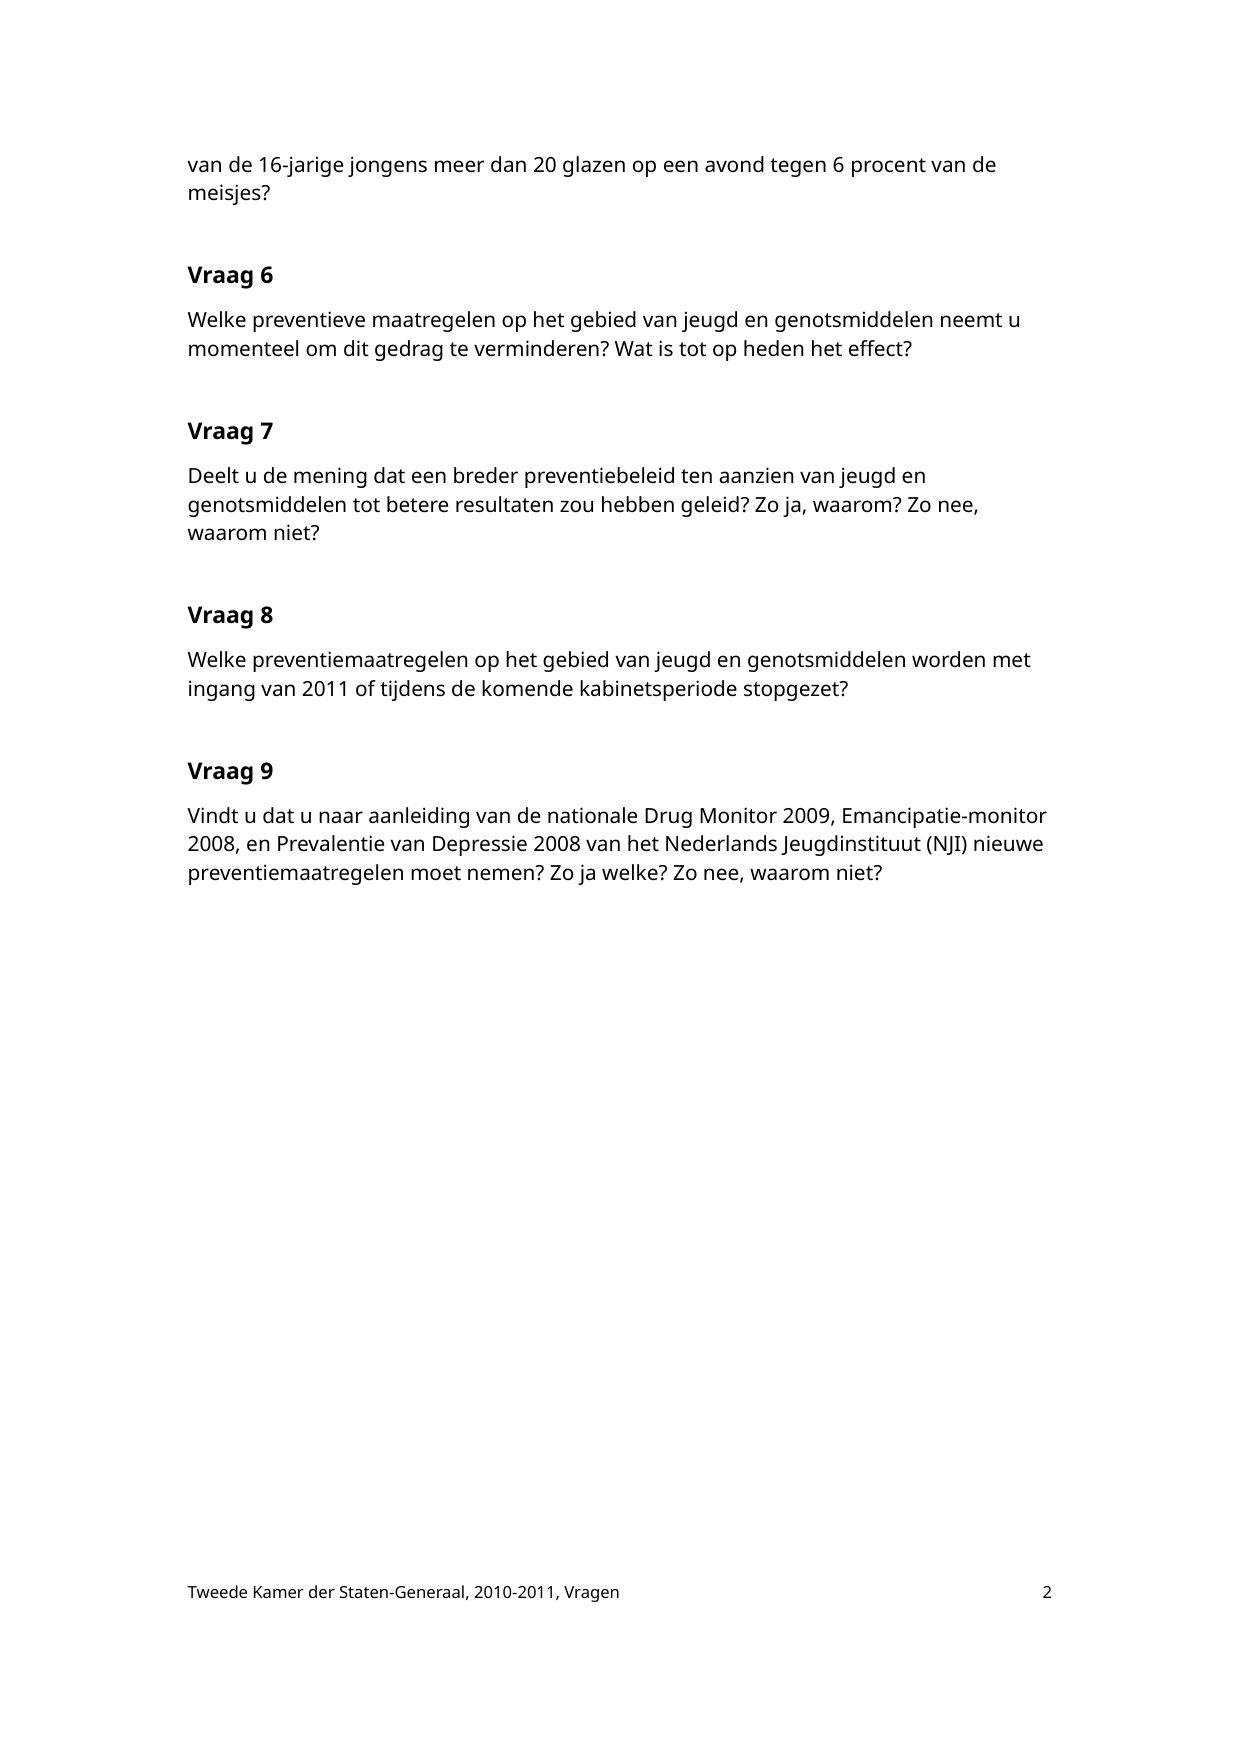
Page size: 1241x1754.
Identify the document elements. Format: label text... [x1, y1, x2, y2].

subtitle Vraag 6 [187, 259, 1053, 291]
text Vindt u dat u naar aanleiding van de nationale Drug Monitor 2009, Emancipatie-monitor 2008, en Prevalentie van Depressie 2008 van het Nederlands Jeugdinstituut (NJI) nieuwe preventiemaatregelen moet nemen? Zo ja welke? Zo nee, waarom niet? [187, 801, 1053, 886]
subtitle Vraag 7 [187, 415, 1053, 446]
text van de 16-jarige jongens meer dan 20 glazen op een avond tegen 6 procent van de meisjes? [187, 150, 1053, 207]
subtitle Vraag 8 [187, 599, 1053, 630]
text Welke preventiemaatregelen op het gebied van jeugd en genotsmiddelen worden met ingang van 2011 of tijdens de komende kabinetsperiode stopgezet? [187, 645, 1053, 702]
subtitle Vraag 9 [187, 755, 1053, 786]
text Welke preventieve maatregelen op het gebied van jeugd en genotsmiddelen neemt u momenteel om dit gedrag te verminderen? Wat is tot op heden het effect? [187, 306, 1053, 362]
text Deelt u de mening dat een breder preventiebeleid ten aanzien van jeugd en genotsmiddelen tot betere resultaten zou hebben geleid? Zo ja, waarom? Zo nee, waarom niet? [187, 461, 1053, 547]
